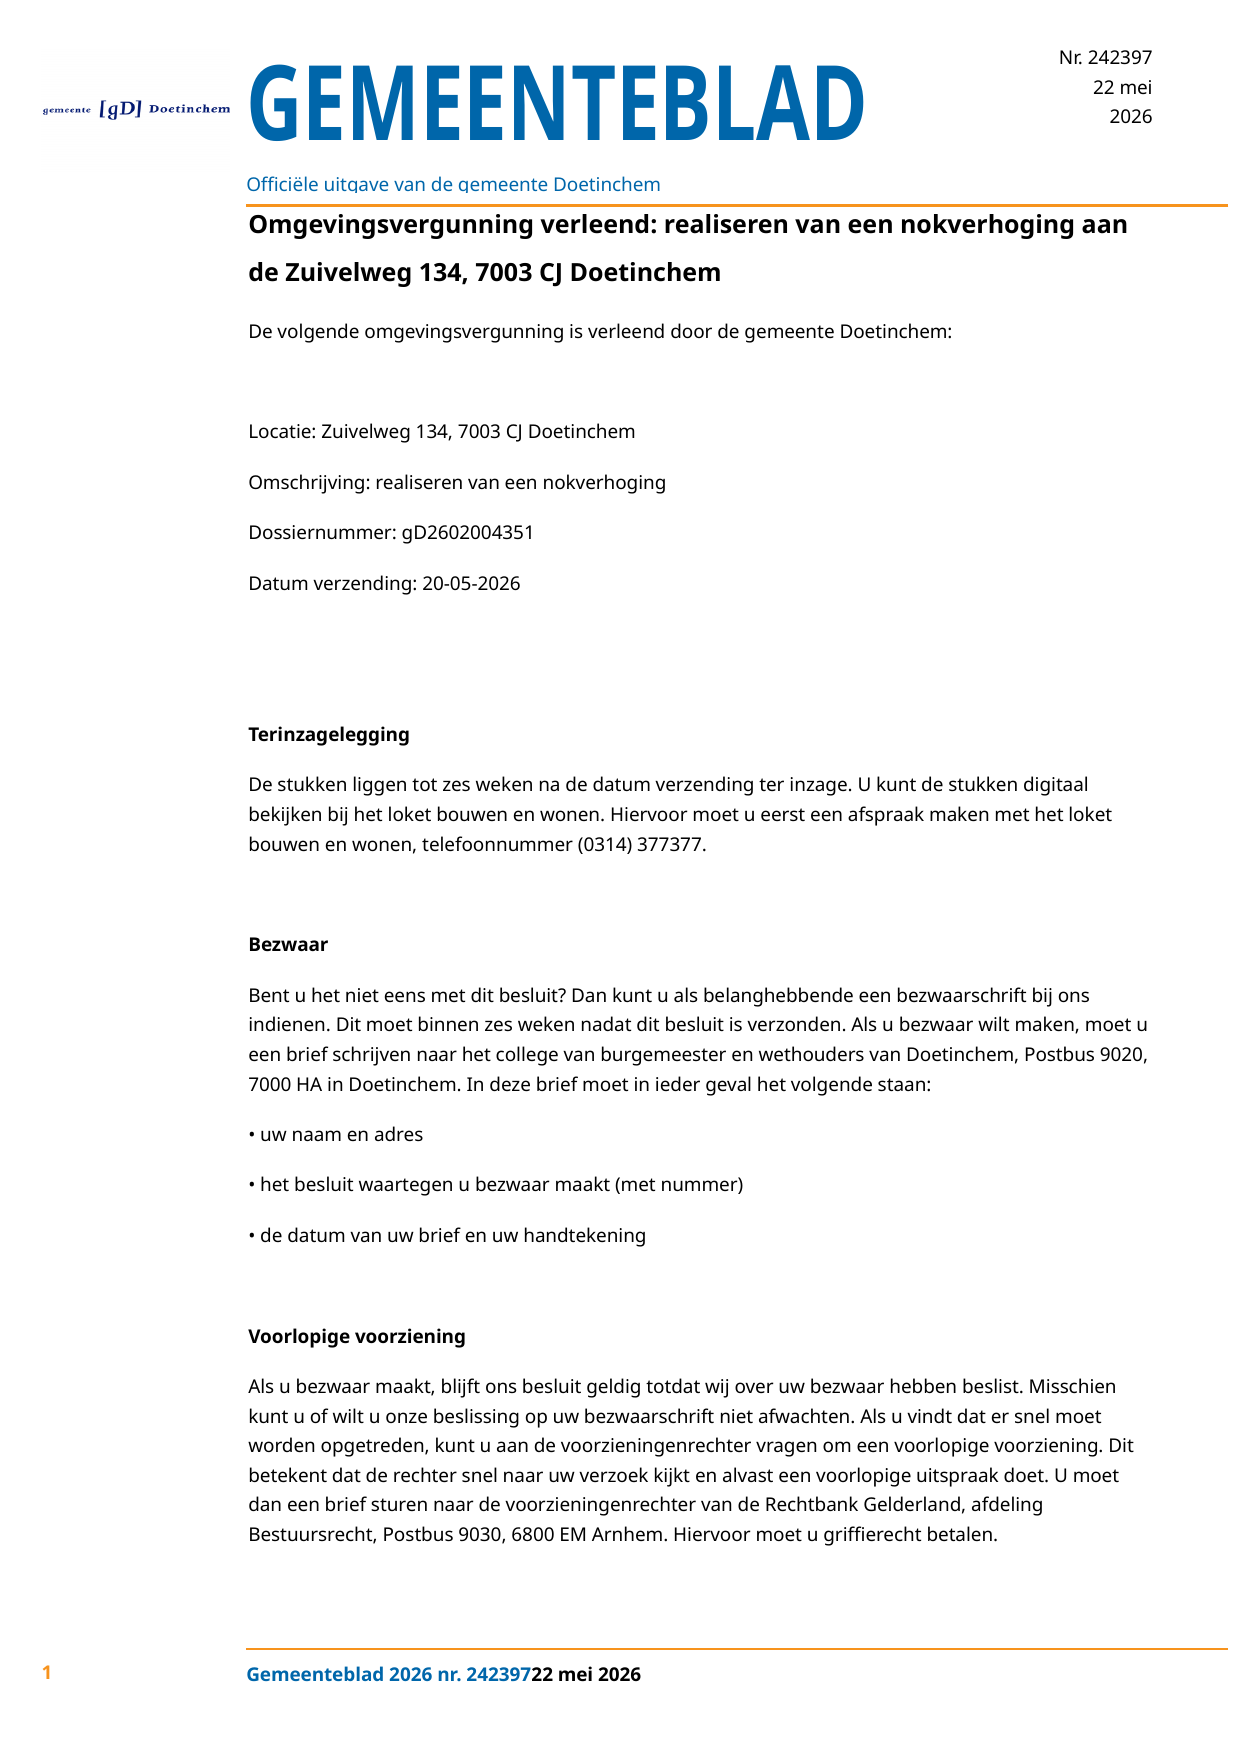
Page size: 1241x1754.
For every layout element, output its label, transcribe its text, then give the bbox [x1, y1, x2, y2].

text Bent u het niet eens met dit besluit? Dan kunt u als belanghebbende een bezwaarschrift bij ons indienen. Dit moet binnen zes weken nadat dit besluit is verzonden. Als u bezwaar wilt maken, moet u een brief schrijven naar het college van burgemeester en wethouders van Doetinchem, Postbus 9020, 7000 HA in Doetinchem. In deze brief moet in ieder geval het volgende staan: [248, 982, 1152, 1097]
picture [41, 47, 231, 172]
text Bezwaar [248, 932, 1152, 957]
text Terinzagelegging [248, 721, 1152, 747]
text De volgende omgevingsvergunning is verleend door de gemeente Doetinchem: [248, 318, 1152, 344]
text Voorlopige voorziening [248, 1323, 1152, 1349]
text De stukken liggen tot zes weken na de datum verzending ter inzage. U kunt de stukken digitaal bekijken bij het loket bouwen en wonen. Hiervoor moet u eerst een afspraak maken met het loket bouwen en wonen, telefoonnummer (0314) 377377. [248, 772, 1152, 857]
text Als u bezwaar maakt, blijft ons besluit geldig totdat wij over uw bezwaar hebben beslist. Misschien kunt u of wilt u onze beslissing op uw bezwaarschrift niet afwachten. Als u vindt dat er snel moet worden opgetreden, kunt u aan de voorzieningenrechter vragen om een voorlopige voorziening. Dit betekent dat de rechter snel naar uw verzoek kijkt en alvast een voorlopige uitspraak doet. U moet dan een brief sturen naar de voorzieningenrechter van de Rechtbank Gelderland, afdeling Bestuursrecht, Postbus 9030, 6800 EM Arnhem. Hiervoor moet u griffierecht betalen. [248, 1373, 1152, 1547]
text Locatie: Zuivelweg 134, 7003 CJ Doetinchem [248, 419, 1152, 444]
text • de datum van uw brief en uw handtekening [248, 1222, 1152, 1248]
text Datum verzending: 20-05-2026 [248, 570, 1152, 596]
text Omschrijving: realiseren van een nokverhoging [248, 469, 1152, 495]
text • uw naam en adres [248, 1121, 1152, 1147]
text • het besluit waartegen u bezwaar maakt (met nummer) [248, 1172, 1152, 1197]
text Dossiernummer: gD2602004351 [248, 519, 1152, 545]
text Omgevingsvergunning verleend: realiseren van een nokverhoging aan de Zuivelweg 134, 7003 CJ Doetinchem [248, 207, 1152, 288]
